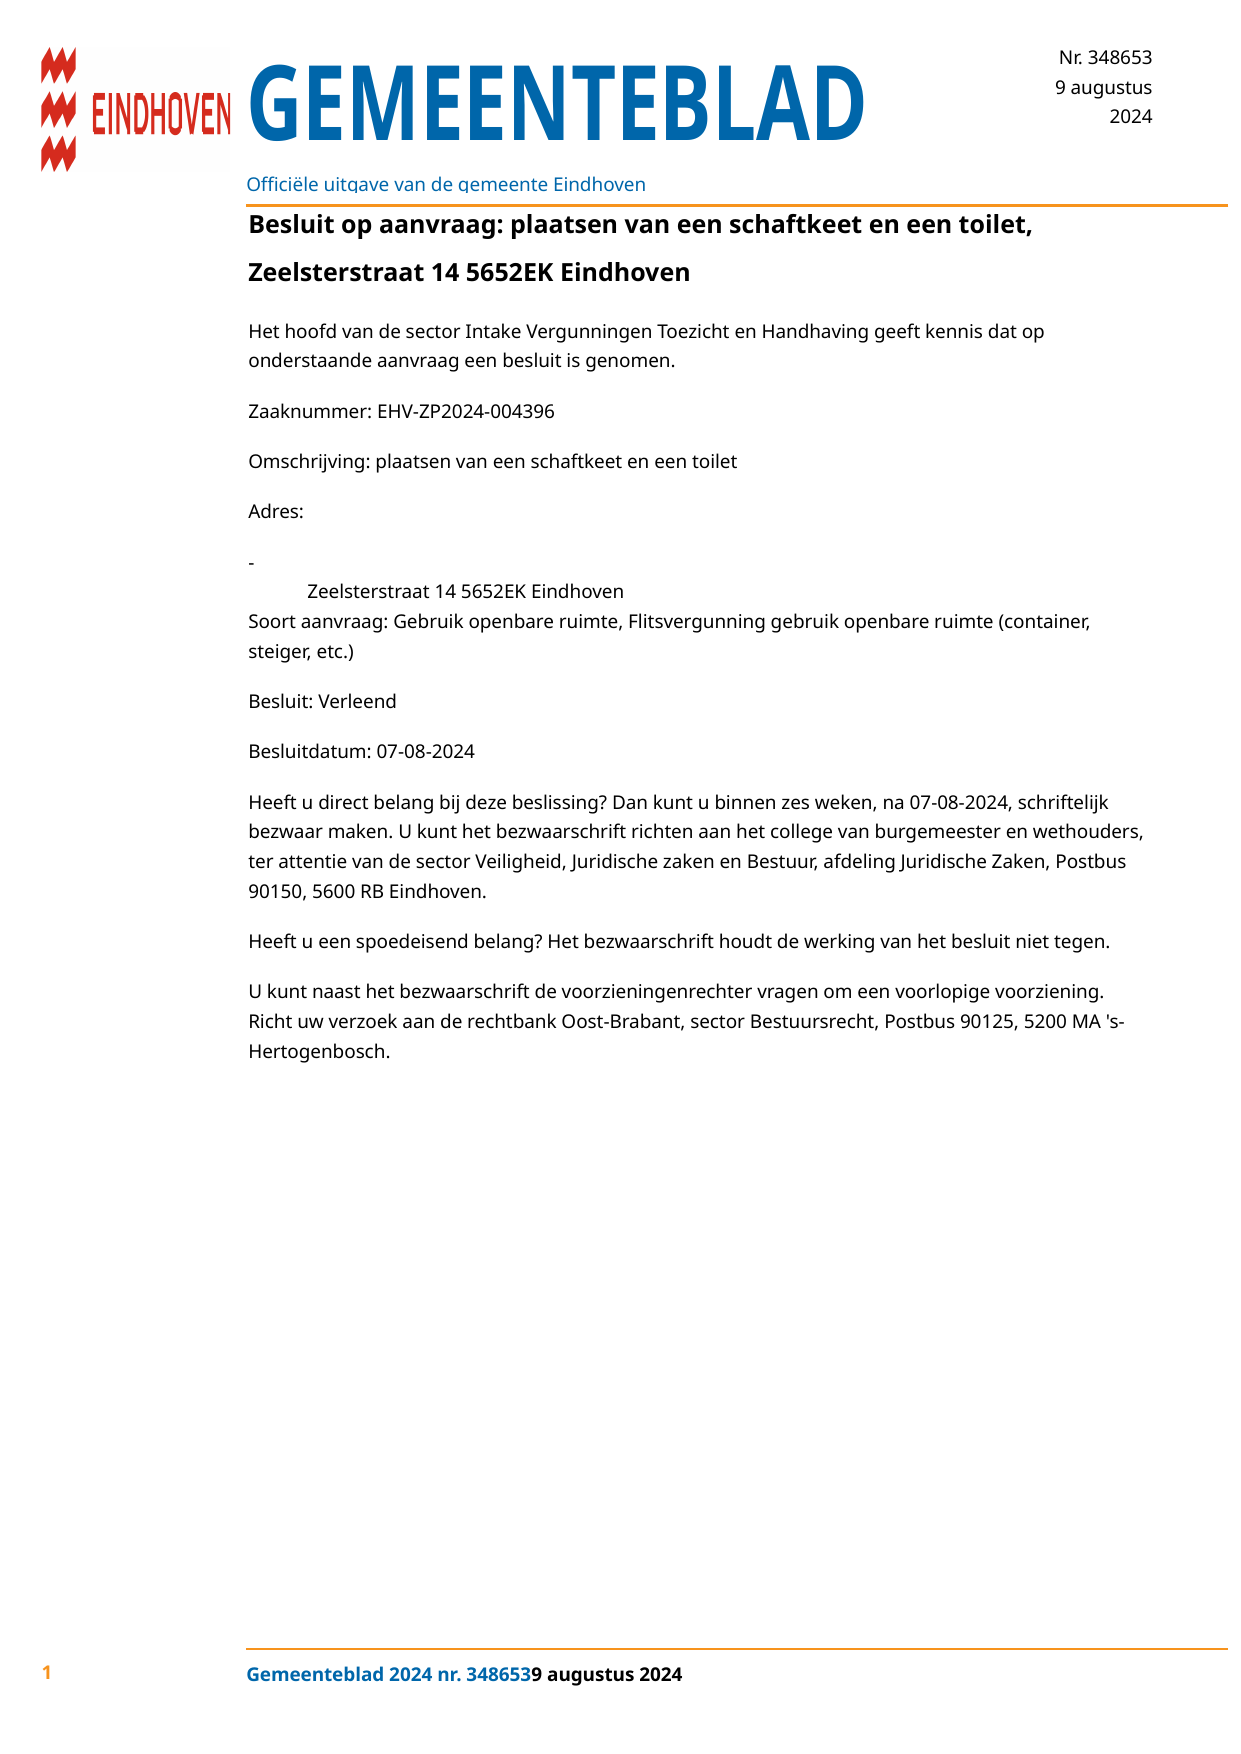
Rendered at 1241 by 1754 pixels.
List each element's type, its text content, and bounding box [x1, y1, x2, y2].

text Heeft u een spoedeisend belang? Het bezwaarschrift houdt de werking van het besluit niet tegen. [248, 928, 1152, 954]
text Besluit: Verleend [248, 688, 1152, 714]
list Zeelsterstraat 14 5652EK Eindhoven [248, 579, 1152, 604]
text Omschrijving: plaatsen van een schaftkeet en een toilet [248, 448, 1152, 474]
text Adres: [248, 499, 1152, 524]
text U kunt naast het bezwaarschrift de voorzieningenrechter vragen om een voorlopige voorziening. Richt uw verzoek aan de rechtbank Oost-Brabant, sector Bestuursrecht, Postbus 90125, 5200 MA 's-Hertogenbosch. [248, 979, 1152, 1064]
text Het hoofd van de sector Intake Vergunningen Toezicht en Handhaving geeft kennis dat op onderstaande aanvraag een besluit is genomen. [248, 318, 1152, 373]
text Heeft u direct belang bij deze beslissing? Dan kunt u binnen zes weken, na 07-08-2024, schriftelijk bezwaar maken. U kunt het bezwaarschrift richten aan het college van burgemeester en wethouders, ter attentie van de sector Veiligheid, Juridische zaken en Bestuur, afdeling Juridische Zaken, Postbus 90150, 5600 RB Eindhoven. [248, 789, 1152, 904]
text Zaaknummer: EHV-ZP2024-004396 [248, 398, 1152, 424]
text Besluitdatum: 07-08-2024 [248, 739, 1152, 764]
text Besluit op aanvraag: plaatsen van een schaftkeet en een toilet, Zeelsterstraat 14 5652EK Eindhoven [248, 207, 1152, 288]
picture [41, 47, 231, 172]
text Soort aanvraag: Gebruik openbare ruimte, Flitsvergunning gebruik openbare ruimte (container, steiger, etc.) [248, 608, 1152, 664]
